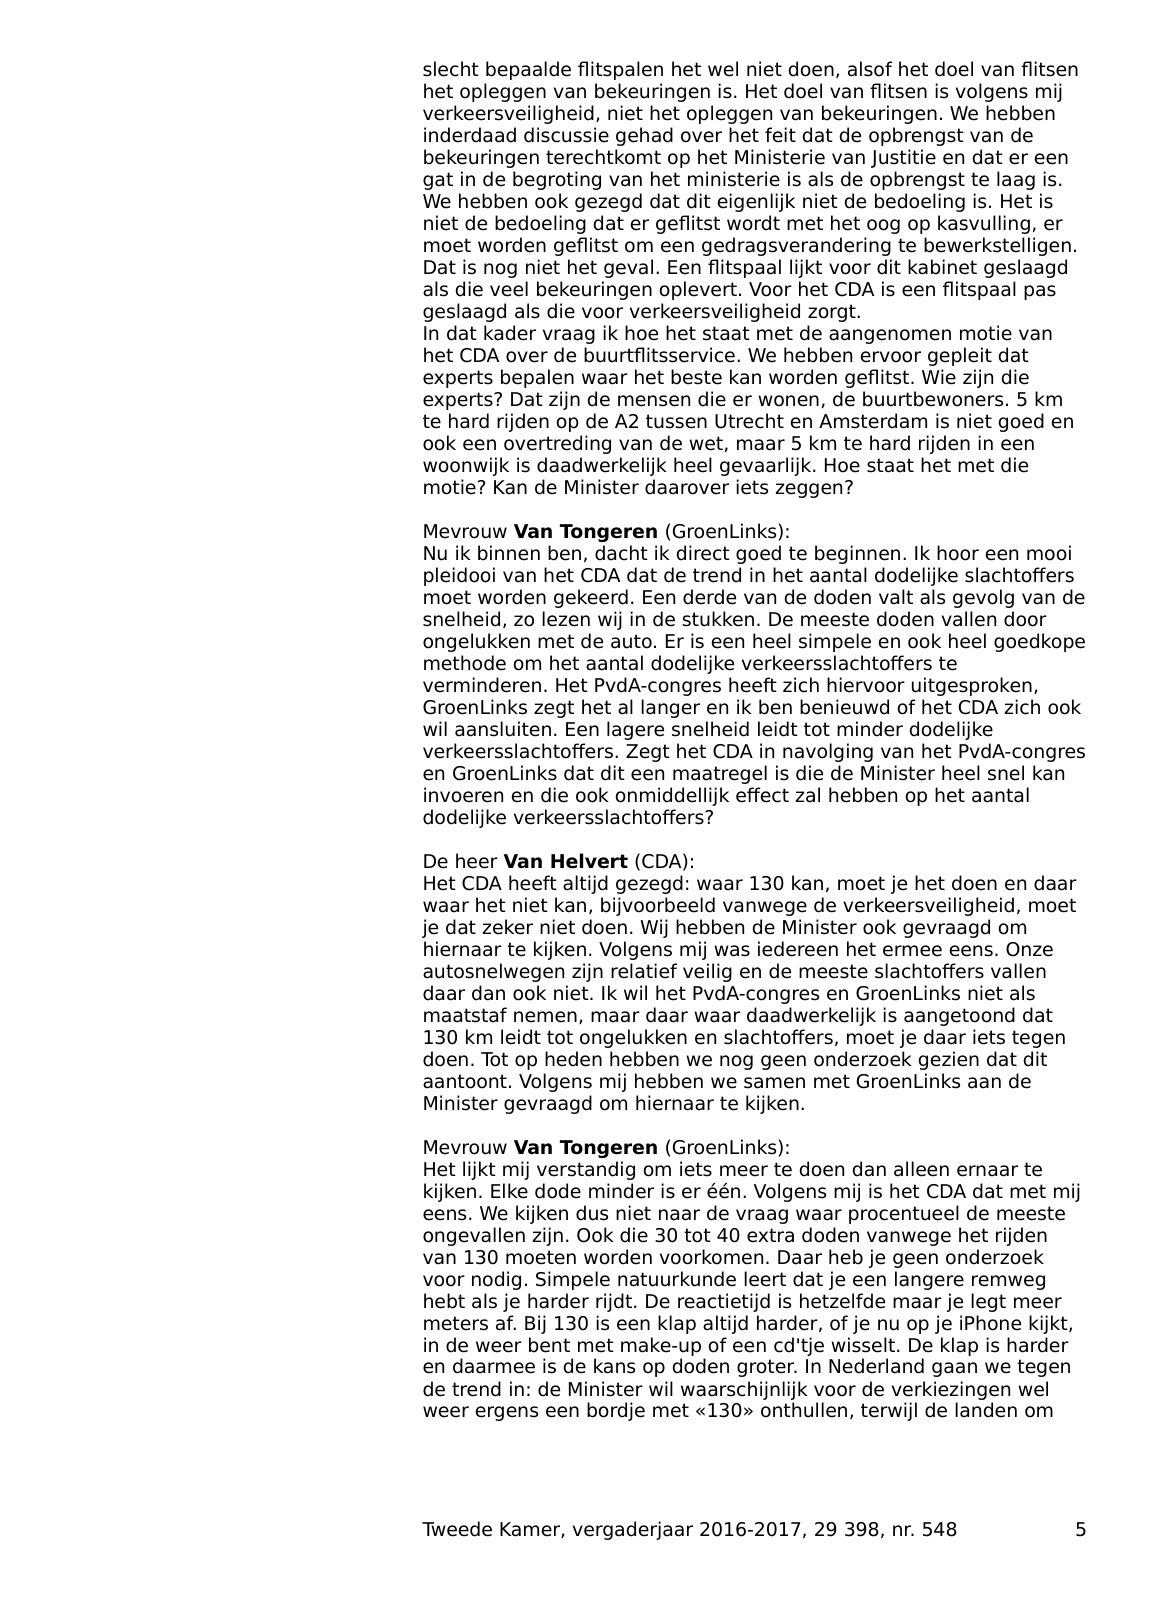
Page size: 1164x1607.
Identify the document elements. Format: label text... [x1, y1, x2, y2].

text Nu ik binnen ben, dacht ik direct goed te beginnen. Ik hoor een mooi pleidooi van het CDA dat de trend in het aantal dodelijke slachtoffers moet worden gekeerd. Een derde van de doden valt als gevolg van de snelheid, zo lezen wij in de stukken. De meeste doden vallen door ongelukken met de auto. Er is een heel simpele en ook heel goedkope methode om het aantal dodelijke verkeersslachtoffers te verminderen. Het PvdA-congres heeft zich hiervoor uitgesproken, GroenLinks zegt het al langer en ik ben benieuwd of het CDA zich ook wil aansluiten. Een lagere snelheid leidt tot minder dodelijke verkeersslachtoffers. Zegt het CDA in navolging van het PvdA-congres en GroenLinks dat dit een maatregel is die de Minister heel snel kan invoeren en die ook onmiddellijk effect zal hebben op het aantal dodelijke verkeersslachtoffers? [422, 543, 1087, 828]
text De heer Van Helvert (CDA): [422, 851, 1087, 873]
text slecht bepaalde flitspalen het wel niet doen, alsof het doel van flitsen het opleggen van bekeuringen is. Het doel van flitsen is volgens mij verkeersveiligheid, niet het opleggen van bekeuringen. We hebben inderdaad discussie gehad over het feit dat de opbrengst van de bekeuringen terechtkomt op het Ministerie van Justitie en dat er een gat in de begroting van het ministerie is als de opbrengst te laag is. We hebben ook gezegd dat dit eigenlijk niet de bedoeling is. Het is niet de bedoeling dat er geflitst wordt met het oog op kasvulling, er moet worden geflitst om een gedragsverandering te bewerkstelligen. Dat is nog niet het geval. Een flitspaal lijkt voor dit kabinet geslaagd als die veel bekeuringen oplevert. Voor het CDA is een flitspaal pas geslaagd als die voor verkeersveiligheid zorgt. [422, 59, 1087, 323]
text Het lijkt mij verstandig om iets meer te doen dan alleen ernaar te kijken. Elke dode minder is er één. Volgens mij is het CDA dat met mij eens. We kijken dus niet naar de vraag waar procentueel de meeste ongevallen zijn. Ook die 30 tot 40 extra doden vanwege het rijden van 130 moeten worden voorkomen. Daar heb je geen onderzoek voor nodig. Simpele natuurkunde leert dat je een langere remweg hebt als je harder rijdt. De reactietijd is hetzelfde maar je legt meer meters af. Bij 130 is een klap altijd harder, of je nu op je iPhone kijkt, in de weer bent met make-up of een cd'tje wisselt. De klap is harder en daarmee is de kans op doden groter. In Nederland gaan we tegen de trend in: de Minister wil waarschijnlijk voor de verkiezingen wel weer ergens een bordje met «130» onthullen, terwijl de landen om [422, 1159, 1087, 1422]
text Mevrouw Van Tongeren (GroenLinks): [422, 1137, 1087, 1159]
text Mevrouw Van Tongeren (GroenLinks): [422, 521, 1087, 543]
text Het CDA heeft altijd gezegd: waar 130 kan, moet je het doen en daar waar het niet kan, bijvoorbeeld vanwege de verkeersveiligheid, moet je dat zeker niet doen. Wij hebben de Minister ook gevraagd om hiernaar te kijken. Volgens mij was iedereen het ermee eens. Onze autosnelwegen zijn relatief veilig en de meeste slachtoffers vallen daar dan ook niet. Ik wil het PvdA-congres en GroenLinks niet als maatstaf nemen, maar daar waar daadwerkelijk is aangetoond dat 130 km leidt tot ongelukken en slachtoffers, moet je daar iets tegen doen. Tot op heden hebben we nog geen onderzoek gezien dat dit aantoont. Volgens mij hebben we samen met GroenLinks aan de Minister gevraagd om hiernaar te kijken. [422, 873, 1087, 1114]
text In dat kader vraag ik hoe het staat met de aangenomen motie van het CDA over de buurtflitsservice. We hebben ervoor gepleit dat experts bepalen waar het beste kan worden geflitst. Wie zijn die experts? Dat zijn de mensen die er wonen, de buurtbewoners. 5 km te hard rijden op de A2 tussen Utrecht en Amsterdam is niet goed en ook een overtreding van de wet, maar 5 km te hard rijden in een woonwijk is daadwerkelijk heel gevaarlijk. Hoe staat het met die motie? Kan de Minister daarover iets zeggen? [422, 323, 1087, 499]
